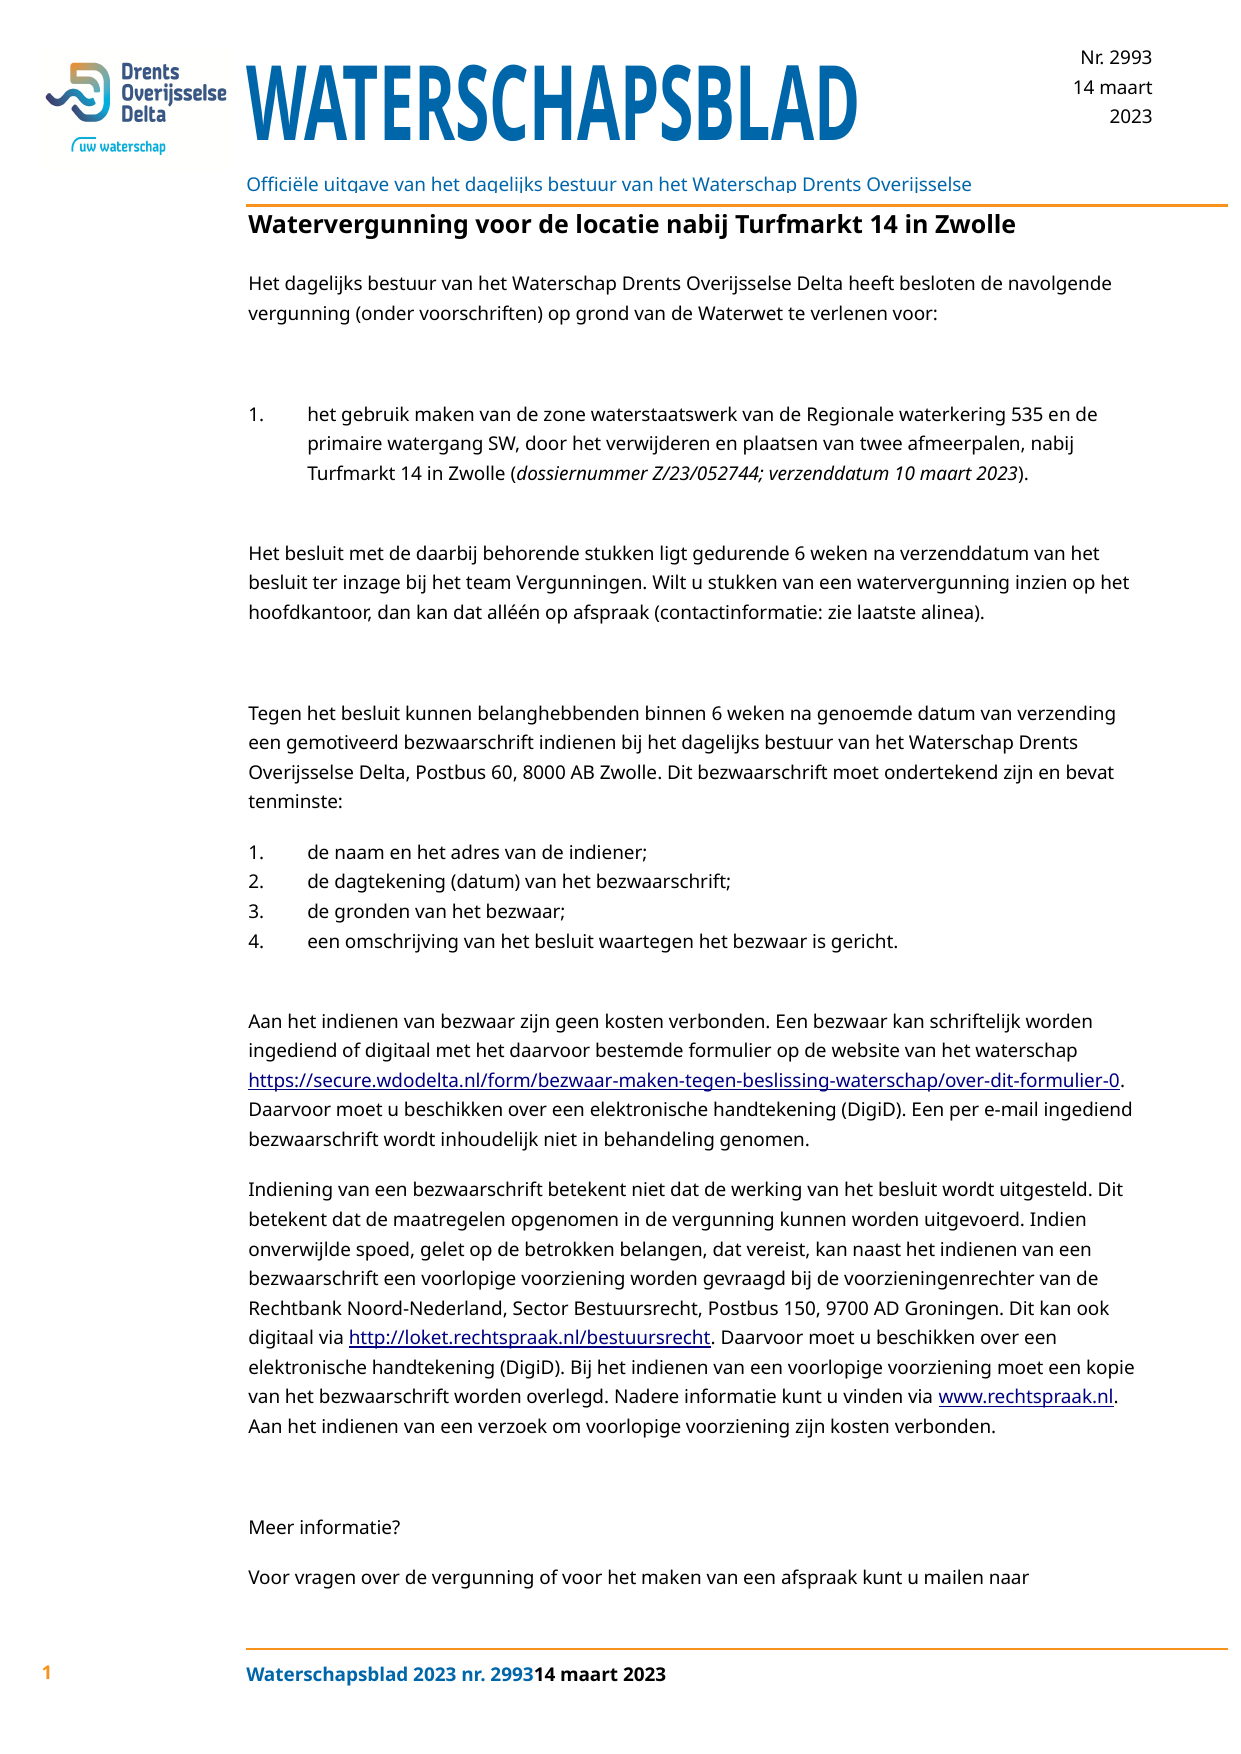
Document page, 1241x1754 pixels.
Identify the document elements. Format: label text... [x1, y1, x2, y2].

list de dagtekening (datum) van het bezwaarschrift; [248, 869, 1152, 894]
text Meer informatie? [248, 1514, 1152, 1540]
text Aan het indienen van bezwaar zijn geen kosten verbonden. Een bezwaar kan schriftelijk worden ingediend of digitaal met het daarvoor bestemde formulier op de website van het waterschap https://secure.wdodelta.nl/form/bezwaar-maken-tegen-beslissing-waterschap/over-dit-formulier-0. Daarvoor moet u beschikken over een elektronische handtekening (DigiD). Een per e-mail ingediend bezwaarschrift wordt inhoudelijk niet in behandeling genomen. [248, 1008, 1152, 1152]
text Indiening van een bezwaarschrift betekent niet dat de werking van het besluit wordt uitgesteld. Dit betekent dat de maatregelen opgenomen in de vergunning kunnen worden uitgevoerd. Indien onverwijlde spoed, gelet op de betrokken belangen, dat vereist, kan naast het indienen van een bezwaarschrift een voorlopige voorziening worden gevraagd bij de voorzieningenrechter van de Rechtbank Noord-Nederland, Sector Bestuursrecht, Postbus 150, 9700 AD Groningen. Dit kan ook digitaal via http://loket.rechtspraak.nl/bestuursrecht. Daarvoor moet u beschikken over een elektronische handtekening (DigiD). Bij het indienen van een voorlopige voorziening moet een kopie van het bezwaarschrift worden overlegd. Nadere informatie kunt u vinden via www.rechtspraak.nl. Aan het indienen van een verzoek om voorlopige voorziening zijn kosten verbonden. [248, 1177, 1152, 1439]
list de naam en het adres van de indiener; [248, 839, 1152, 865]
list het gebruik maken van de zone waterstaatswerk van de Regionale waterkering 535 en de primaire watergang SW, door het verwijderen en plaatsen van twee afmeerpalen, nabij Turfmarkt 14 in Zwolle (dossiernummer Z/23/052744; verzenddatum 10 maart 2023). [248, 401, 1152, 486]
list een omschrijving van het besluit waartegen het bezwaar is gericht. [248, 928, 1152, 953]
text Het besluit met de daarbij behorende stukken ligt gedurende 6 weken na verzenddatum van het besluit ter inzage bij het team Vergunningen. Wilt u stukken van een watervergunning inzien op het hoofdkantoor, dan kan dat alléén op afspraak (contactinformatie: zie laatste alinea). [248, 540, 1152, 625]
text Tegen het besluit kunnen belanghebbenden binnen 6 weken na genoemde datum van verzending een gemotiveerd bezwaarschrift indienen bij het dagelijks bestuur van het Waterschap Drents Overijsselse Delta, Postbus 60, 8000 AB Zwolle. Dit bezwaarschrift moet ondertekend zijn en bevat tenminste: [248, 700, 1152, 814]
text Het dagelijks bestuur van het Waterschap Drents Overijsselse Delta heeft besloten de navolgende vergunning (onder voorschriften) op grond van de Waterwet te verlenen voor: [248, 270, 1152, 326]
text Watervergunning voor de locatie nabij Turfmarkt 14 in Zwolle [248, 207, 1152, 241]
list de gronden van het bezwaar; [248, 898, 1152, 924]
text Voor vragen over de vergunning of voor het maken van een afspraak kunt u mailen naar [248, 1564, 1152, 1590]
picture [41, 47, 231, 172]
